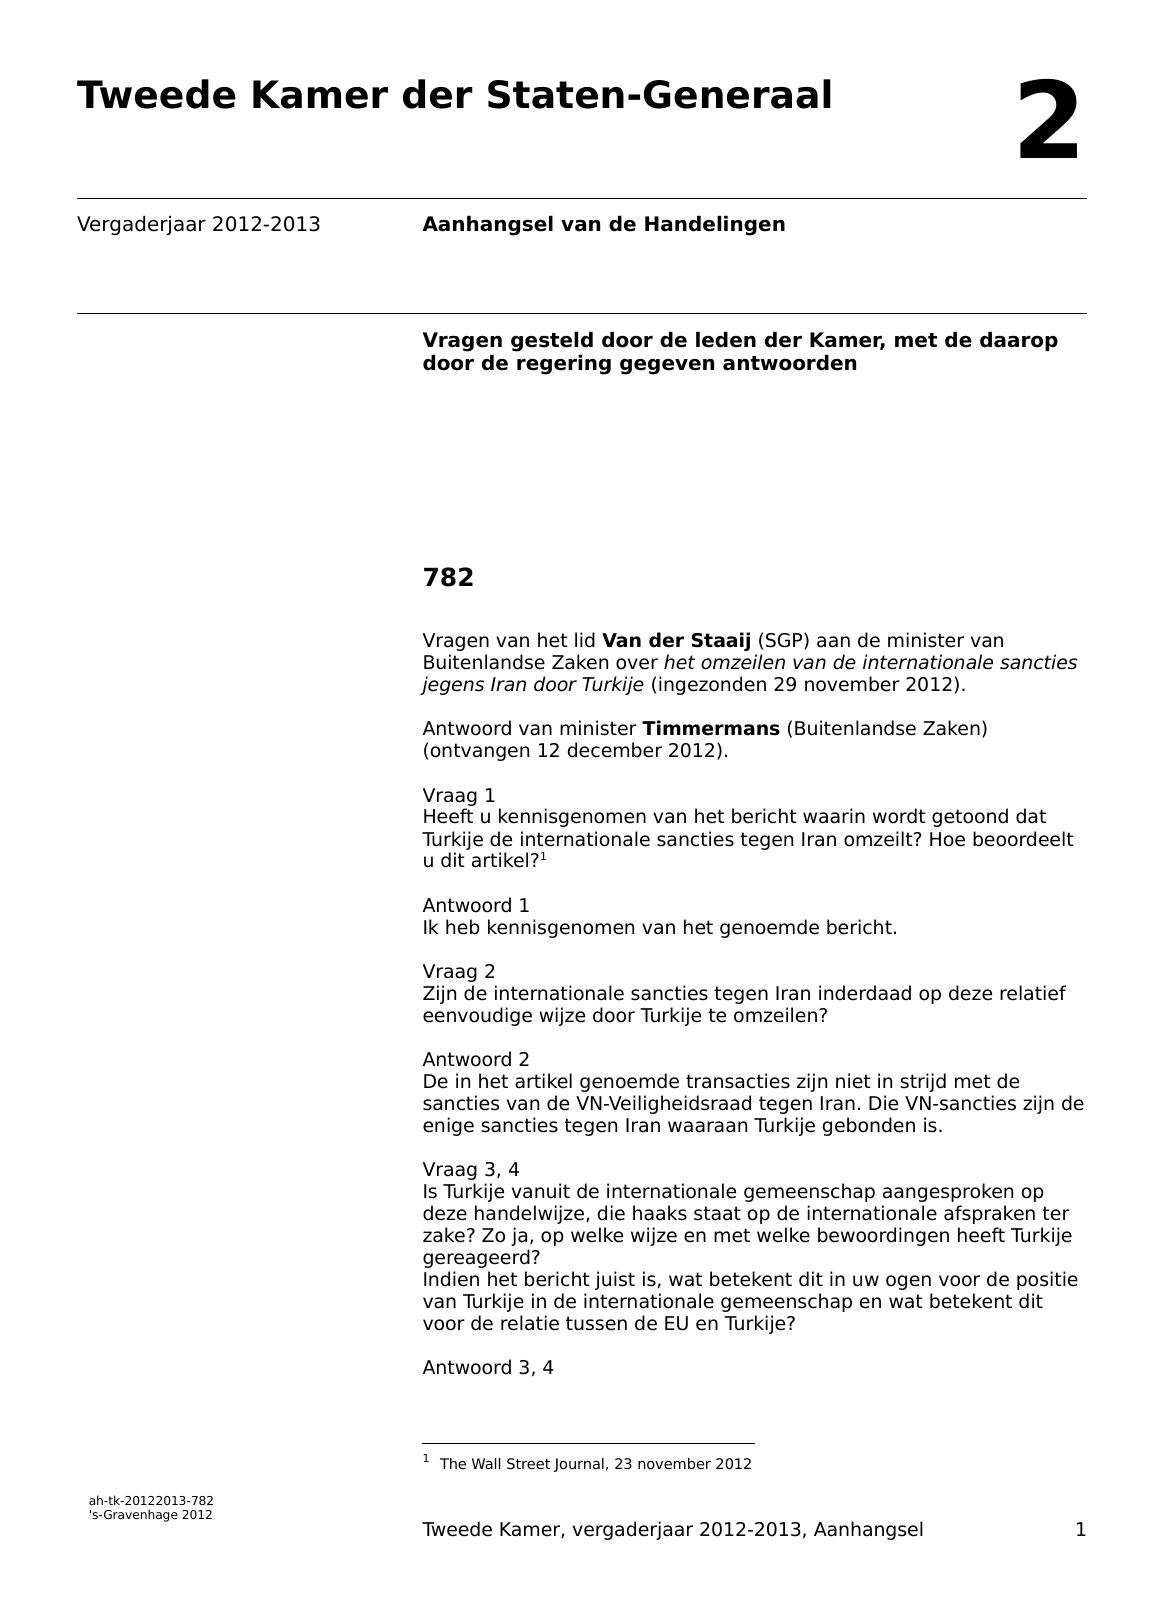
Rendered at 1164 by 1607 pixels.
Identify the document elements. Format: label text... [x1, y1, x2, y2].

text Zijn de internationale sancties tegen Iran inderdaad op deze relatief eenvoudige wijze door Turkije te omzeilen? [422, 983, 1087, 1027]
text Ik heb kennisgenomen van het genoemde bericht. [422, 917, 1087, 938]
text 782 [422, 563, 1087, 592]
text Antwoord 3, 4 [422, 1357, 1087, 1379]
table_header 2 [886, 59, 1087, 198]
text The Wall Street Journal, 23 november 2012 [422, 1452, 1087, 1474]
text Indien het bericht juist is, wat betekent dit in uw ogen voor de positie van Turkije in de internationale gemeenschap en wat betekent dit voor de relatie tussen de EU en Turkije? [422, 1269, 1087, 1335]
text Vragen van het lid Van der Staaij (SGP) aan de minister van Buitenlandse Zaken over het omzeilen van de internationale sancties jegens Iran door Turkije (ingezonden 29 november 2012). [422, 630, 1087, 696]
text ah-tk-20122013-782 [88, 1494, 323, 1508]
text Vraag 3, 4 [422, 1159, 1087, 1181]
table_cell Vragen gesteld door de leden der Kamer, met de daarop door de regering gegeven antwoorden [422, 314, 1087, 375]
table_cell Aanhangsel van de Handelingen [422, 199, 1087, 313]
text Antwoord 1 [422, 894, 1087, 917]
text Vraag 1 [422, 784, 1087, 806]
text De in het artikel genoemde transacties zijn niet in strijd met de sancties van de VN-Veiligheidsraad tegen Iran. Die VN-sancties zijn de enige sancties tegen Iran waaraan Turkije gebonden is. [422, 1071, 1087, 1137]
text Antwoord 2 [422, 1049, 1087, 1071]
table_cell Vergaderjaar 2012-2013 [77, 199, 422, 313]
text 's-Gravenhage 2012 [88, 1508, 323, 1522]
text Is Turkije vanuit de internationale gemeenschap aangesproken op deze handelwijze, die haaks staat op de internationale afspraken ter zake? Zo ja, op welke wijze en met welke bewoordingen heeft Turkije gereageerd? [422, 1181, 1087, 1269]
text Vraag 2 [422, 961, 1087, 983]
table_header Tweede Kamer der Staten-Generaal [77, 59, 886, 198]
text Antwoord van minister Timmermans (Buitenlandse Zaken) (ontvangen 12 december 2012). [422, 718, 1087, 762]
text Heeft u kennisgenomen van het bericht waarin wordt getoond dat Turkije de internationale sancties tegen Iran omzeilt? Hoe beoordeelt u dit artikel? [422, 806, 1087, 872]
table_cell [77, 314, 422, 375]
